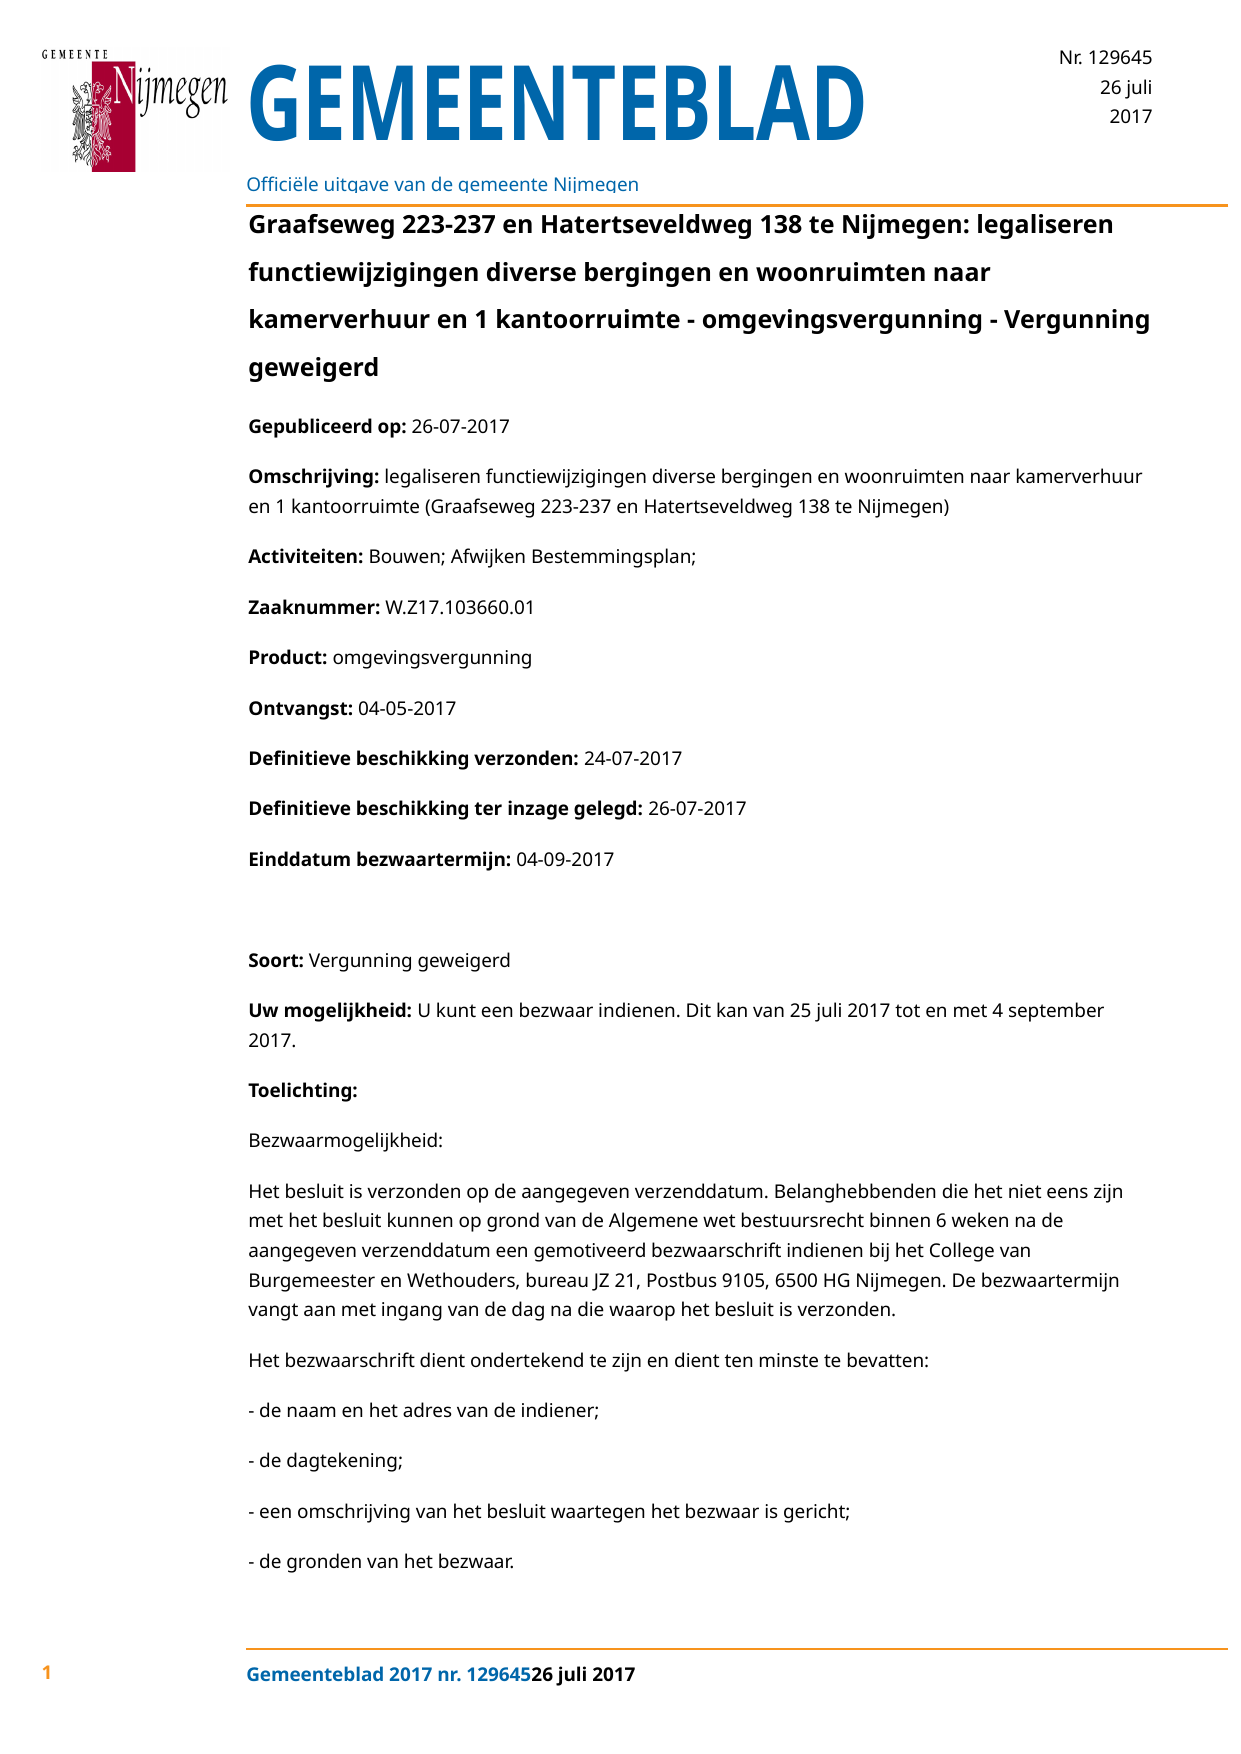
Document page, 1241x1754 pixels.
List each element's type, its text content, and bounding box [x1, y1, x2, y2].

text Definitieve beschikking ter inzage gelegd: 26-07-2017 [248, 796, 1152, 821]
text - de gronden van het bezwaar. [248, 1548, 1152, 1574]
text Activiteiten: Bouwen; Afwijken Bestemmingsplan; [248, 543, 1152, 569]
text Bezwaarmogelijkheid: [248, 1128, 1152, 1153]
text Zaaknummer: W.Z17.103660.01 [248, 594, 1152, 620]
text Gepubliceerd op: 26-07-2017 [248, 413, 1152, 439]
text Definitieve beschikking verzonden: 24-07-2017 [248, 745, 1152, 771]
text Uw mogelijkheid: U kunt een bezwaar indienen. Dit kan van 25 juli 2017 tot en met 4 september 2017. [248, 997, 1152, 1053]
text - een omschrijving van het besluit waartegen het bezwaar is gericht; [248, 1498, 1152, 1524]
text Het bezwaarschrift dient ondertekend te zijn en dient ten minste te bevatten: [248, 1347, 1152, 1373]
text Product: omgevingsvergunning [248, 644, 1152, 670]
text Soort: Vergunning geweigerd [248, 947, 1152, 973]
text Toelichting: [248, 1077, 1152, 1103]
text Het besluit is verzonden op de aangegeven verzenddatum. Belanghebbenden die het niet eens zijn met het besluit kunnen op grond van de Algemene wet bestuursrecht binnen 6 weken na de aangegeven verzenddatum een gemotiveerd bezwaarschrift indienen bij het College van Burgemeester en Wethouders, bureau JZ 21, Postbus 9105, 6500 HG Nijmegen. De bezwaartermijn vangt aan met ingang van de dag na die waarop het besluit is verzonden. [248, 1178, 1152, 1322]
text Ontvangst: 04-05-2017 [248, 695, 1152, 721]
text - de dagtekening; [248, 1448, 1152, 1473]
picture [41, 47, 231, 172]
text - de naam en het adres van de indiener; [248, 1397, 1152, 1423]
text Omschrijving: legaliseren functiewijzigingen diverse bergingen en woonruimten naar kamerverhuur en 1 kantoorruimte (Graafseweg 223-237 en Hatertseveldweg 138 te Nijmegen) [248, 463, 1152, 519]
text Einddatum bezwaartermijn: 04-09-2017 [248, 846, 1152, 872]
text Graafseweg 223-237 en Hatertseveldweg 138 te Nijmegen: legaliseren functiewijzigingen diverse bergingen en woonruimten naar kamerverhuur en 1 kantoorruimte - omgevingsvergunning - Vergunning geweigerd [248, 207, 1152, 384]
